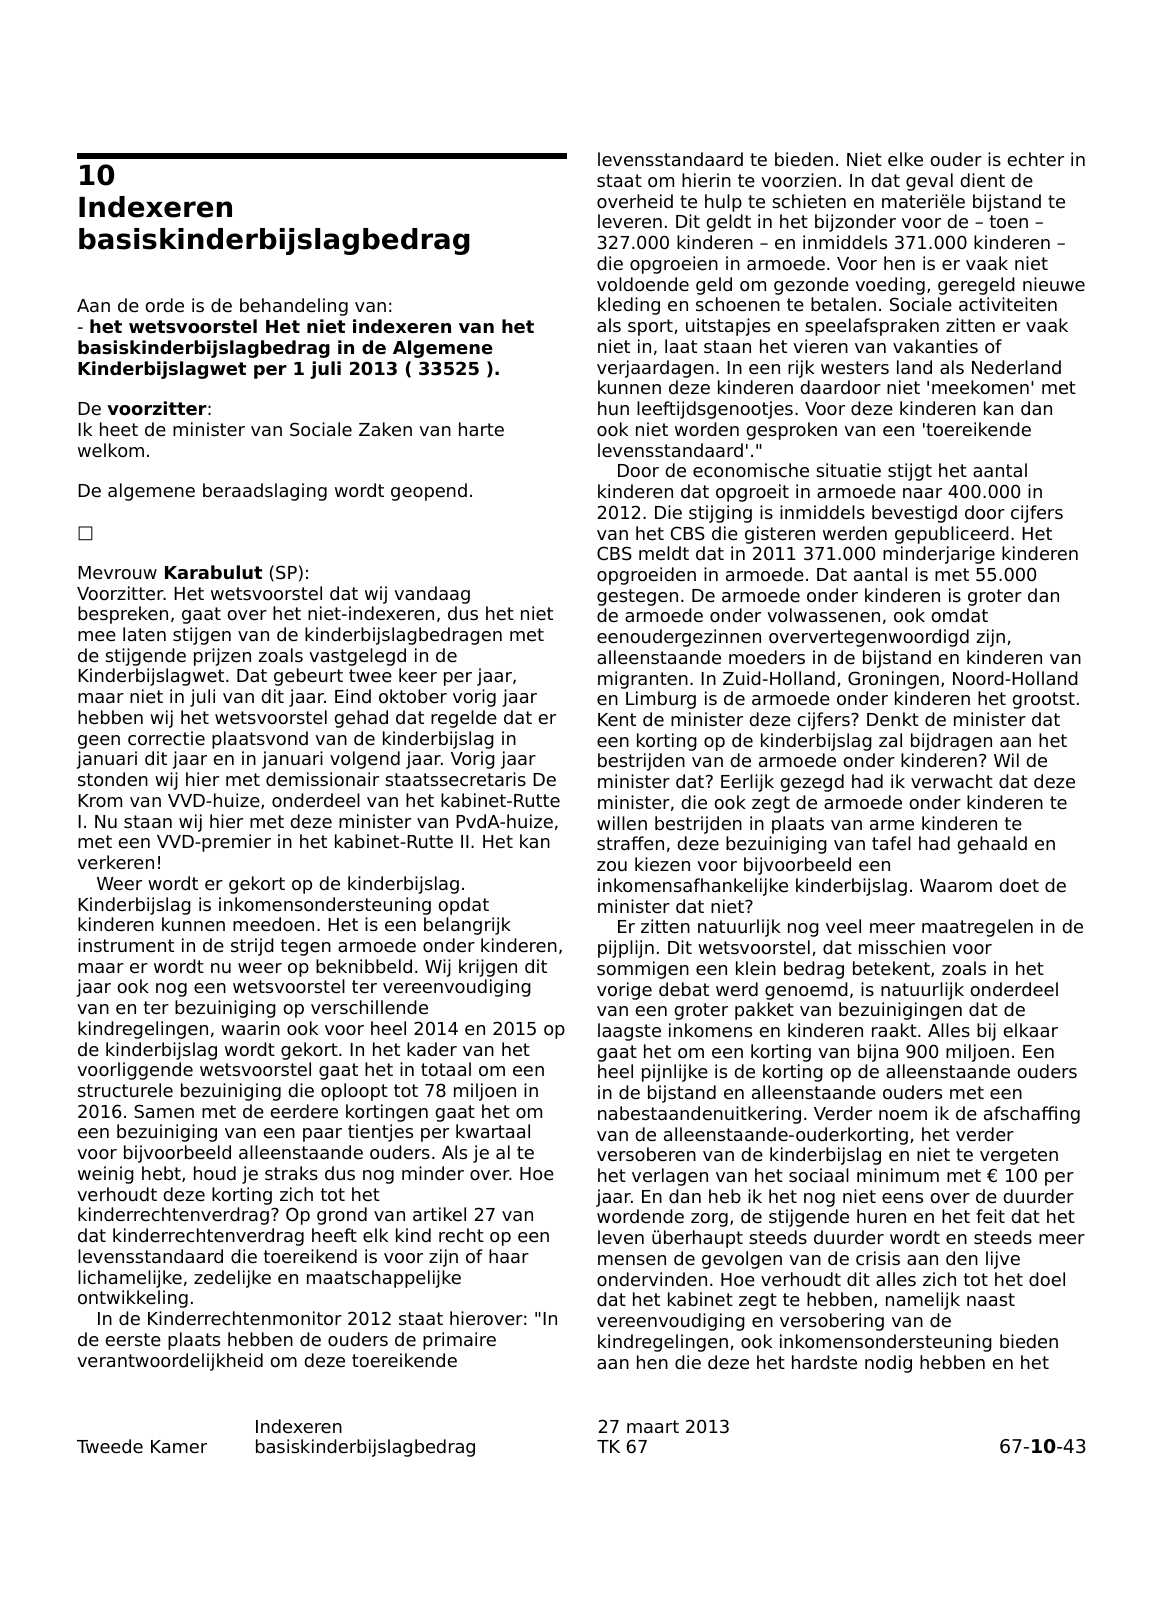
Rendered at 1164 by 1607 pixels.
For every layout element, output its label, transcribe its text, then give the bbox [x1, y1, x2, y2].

text Er zitten natuurlijk nog veel meer maatregelen in de pijplijn. Dit wetsvoorstel, dat misschien voor sommigen een klein bedrag betekent, zoals in het vorige debat werd genoemd, is natuurlijk onderdeel van een groter pakket van bezuinigingen dat de laagste inkomens en kinderen raakt. Alles bij elkaar gaat het om een korting van bijna 900 miljoen. Een heel pijnlijke is de korting op de alleenstaande ouders in de bijstand en alleenstaande ouders met een nabestaandenuitkering. Verder noem ik de afschaffing van de alleenstaande-ouderkorting, het verder versoberen van de kinderbijslag en niet te vergeten het verlagen van het sociaal minimum met € 100 per jaar. En dan heb ik het nog niet eens over de duurder wordende zorg, de stijgende huren en het feit dat het leven überhaupt steeds duurder wordt en steeds meer mensen de gevolgen van de crisis aan den lijve ondervinden. Hoe verhoudt dit alles zich tot het doel dat het kabinet zegt te hebben, namelijk naast vereenvoudiging en versobering van de kindregelingen, ook inkomensondersteuning bieden aan hen die deze het hardste nodig hebben en het [596, 917, 1087, 1373]
text Ik heet de minister van Sociale Zaken van harte welkom. [77, 420, 567, 461]
text levensstandaard te bieden. Niet elke ouder is echter in staat om hierin te voorzien. In dat geval dient de overheid te hulp te schieten en materiële bijstand te leveren. Dit geldt in het bijzonder voor de – toen – 327.000 kinderen – en inmiddels 371.000 kinderen – die opgroeien in armoede. Voor hen is er vaak niet voldoende geld om gezonde voeding, geregeld nieuwe kleding en schoenen te betalen. Sociale activiteiten als sport, uitstapjes en speelafspraken zitten er vaak niet in, laat staan het vieren van vakanties of verjaardagen. In een rijk westers land als Nederland kunnen deze kinderen daardoor niet 'meekomen' met hun leeftijdsgenootjes. Voor deze kinderen kan dan ook niet worden gesproken van een 'toereikende levensstandaard'." [596, 150, 1087, 461]
text Door de economische situatie stijgt het aantal kinderen dat opgroeit in armoede naar 400.000 in 2012. Die stijging is inmiddels bevestigd door cijfers van het CBS die gisteren werden gepubliceerd. Het CBS meldt dat in 2011 371.000 minderjarige kinderen opgroeiden in armoede. Dat aantal is met 55.000 gestegen. De armoede onder kinderen is groter dan de armoede onder volwassenen, ook omdat eenoudergezinnen oververtegenwoordigd zijn, alleenstaande moeders in de bijstand en kinderen van migranten. In Zuid-Holland, Groningen, Noord-Holland en Limburg is de armoede onder kinderen het grootst. Kent de minister deze cijfers? Denkt de minister dat een korting op de kinderbijslag zal bijdragen aan het bestrijden van de armoede onder kinderen? Wil de minister dat? Eerlijk gezegd had ik verwacht dat deze minister, die ook zegt de armoede onder kinderen te willen bestrijden in plaats van arme kinderen te straffen, deze bezuiniging van tafel had gehaald en zou kiezen voor bijvoorbeeld een inkomensafhankelijke kinderbijslag. Waarom doet de minister dat niet? [596, 461, 1087, 917]
text De algemene beraadslaging wordt geopend. [77, 481, 567, 502]
text Aan de orde is de behandeling van: [77, 296, 567, 317]
text - het wetsvoorstel Het niet indexeren van het basiskinderbijslagbedrag in de Algemene Kinderbijslagwet per 1 juli 2013 ( 33525 ). [77, 317, 567, 379]
text In de Kinderrechtenmonitor 2012 staat hierover: "In de eerste plaats hebben de ouders de primaire verantwoordelijkheid om deze toereikende [77, 1309, 567, 1371]
title 10 Indexeren basiskinderbijslagbedrag [77, 159, 567, 256]
text Mevrouw Karabulut (SP): [77, 563, 567, 583]
text De voorzitter: [77, 399, 567, 420]
text Weer wordt er gekort op de kinderbijslag. Kinderbijslag is inkomensondersteuning opdat kinderen kunnen meedoen. Het is een belangrijk instrument in de strijd tegen armoede onder kinderen, maar er wordt nu weer op beknibbeld. Wij krijgen dit jaar ook nog een wetsvoorstel ter vereenvoudiging van en ter bezuiniging op verschillende kindregelingen, waarin ook voor heel 2014 en 2015 op de kinderbijslag wordt gekort. In het kader van het voorliggende wetsvoorstel gaat het in totaal om een structurele bezuiniging die oploopt tot 78 miljoen in 2016. Samen met de eerdere kortingen gaat het om een bezuiniging van een paar tientjes per kwartaal voor bijvoorbeeld alleenstaande ouders. Als je al te weinig hebt, houd je straks dus nog minder over. Hoe verhoudt deze korting zich tot het kinderrechtenverdrag? Op grond van artikel 27 van dat kinderrechtenverdrag heeft elk kind recht op een levensstandaard die toereikend is voor zijn of haar lichamelijke, zedelijke en maatschappelijke ontwikkeling. [77, 874, 567, 1309]
text □ [77, 522, 567, 543]
text Voorzitter. Het wetsvoorstel dat wij vandaag bespreken, gaat over het niet-indexeren, dus het niet mee laten stijgen van de kinderbijslagbedragen met de stijgende prijzen zoals vastgelegd in de Kinderbijslagwet. Dat gebeurt twee keer per jaar, maar niet in juli van dit jaar. Eind oktober vorig jaar hebben wij het wetsvoorstel gehad dat regelde dat er geen correctie plaatsvond van de kinderbijslag in januari dit jaar en in januari volgend jaar. Vorig jaar stonden wij hier met demissionair staatssecretaris De Krom van VVD-huize, onderdeel van het kabinet-Rutte I. Nu staan wij hier met deze minister van PvdA-huize, met een VVD-premier in het kabinet-Rutte II. Het kan verkeren! [77, 583, 567, 874]
